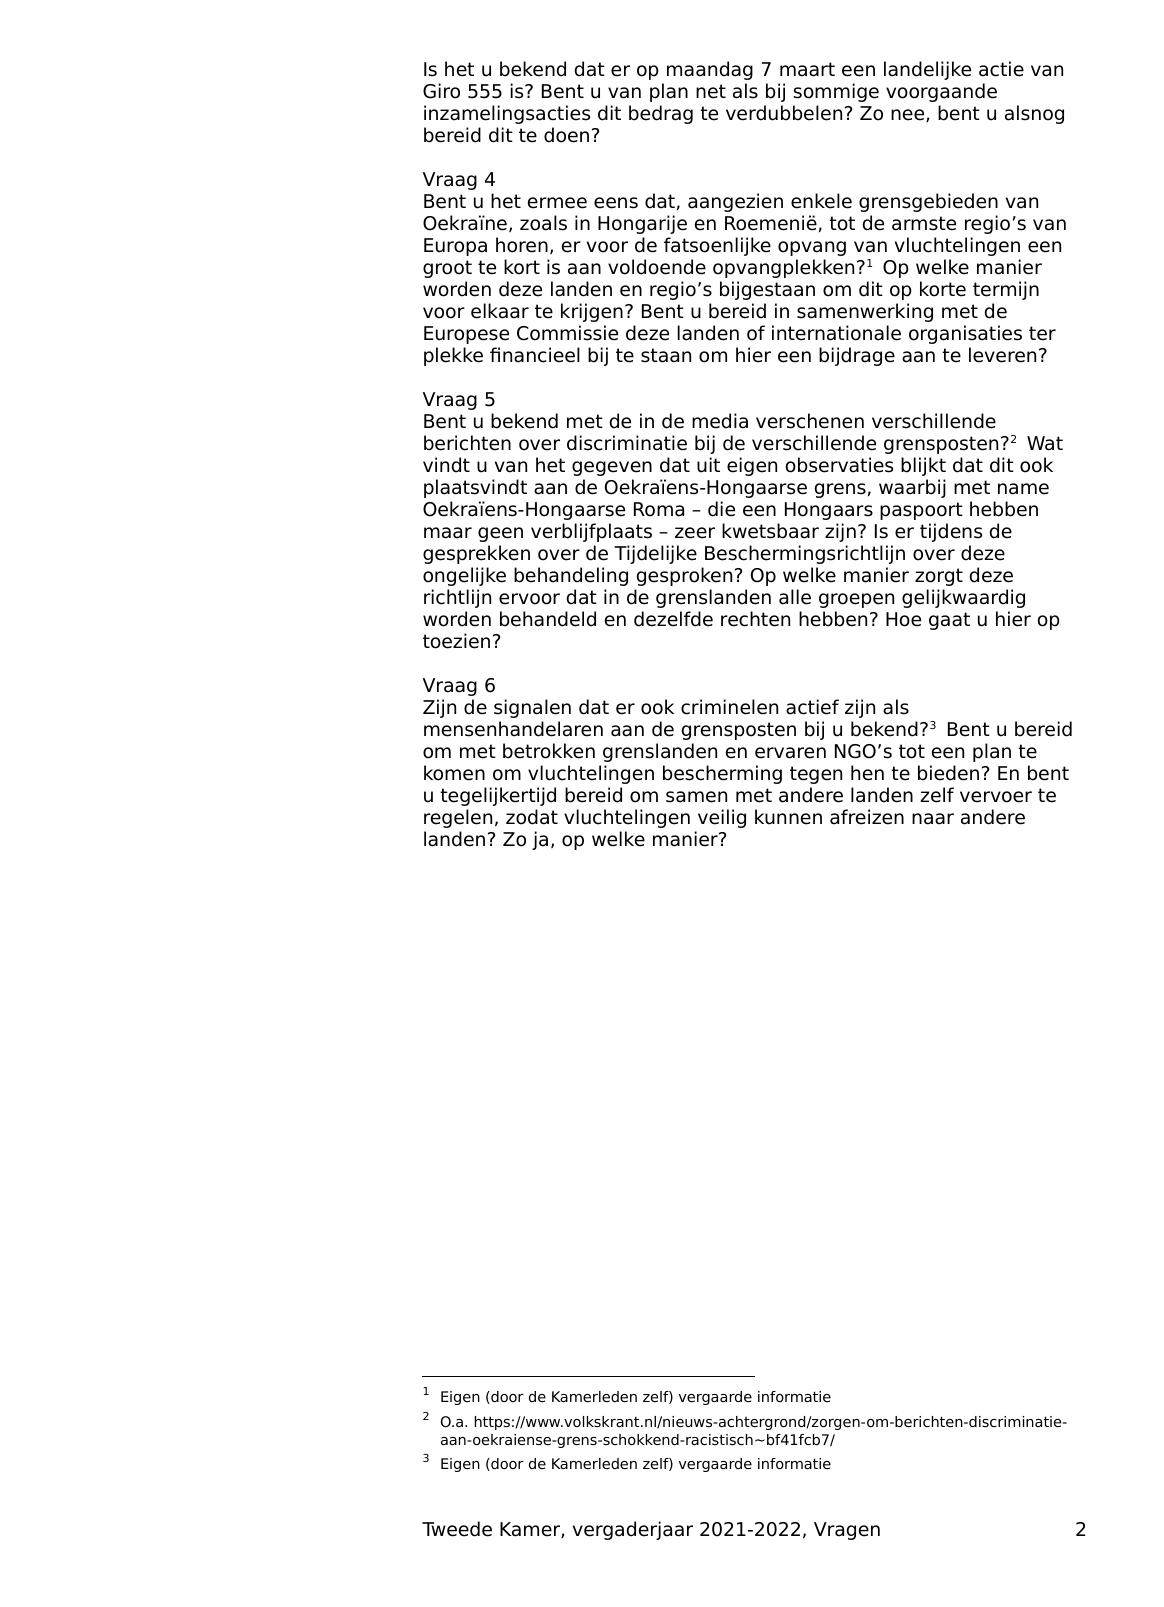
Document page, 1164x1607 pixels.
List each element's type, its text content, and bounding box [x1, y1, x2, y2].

text O.a. https://www.volkskrant.nl/nieuws-achtergrond/zorgen-om-berichten-discriminatie-aan-oekraiense-grens-schokkend-racistisch~bf41fcb7/ [422, 1410, 1087, 1449]
text Vraag 5 [422, 389, 1087, 411]
text Bent u bekend met de in de media verschenen verschillende berichten over discriminatie bij de verschillende grensposten? Wat vindt u van het gegeven dat uit eigen observaties blijkt dat dit ook plaatsvindt aan de Oekraïens-Hongaarse grens, waarbij met name Oekraïens-Hongaarse Roma – die een Hongaars paspoort hebben maar geen verblijfplaats – zeer kwetsbaar zijn? Is er tijdens de gesprekken over de Tijdelijke Beschermingsrichtlijn over deze ongelijke behandeling gesproken? Op welke manier zorgt deze richtlijn ervoor dat in de grenslanden alle groepen gelijkwaardig worden behandeld en dezelfde rechten hebben? Hoe gaat u hier op toezien? [422, 411, 1087, 653]
text Eigen (door de Kamerleden zelf) vergaarde informatie [422, 1452, 1087, 1474]
text Vraag 4 [422, 169, 1087, 191]
text Eigen (door de Kamerleden zelf) vergaarde informatie [422, 1385, 1087, 1407]
text Zijn de signalen dat er ook criminelen actief zijn als mensenhandelaren aan de grensposten bij u bekend? Bent u bereid om met betrokken grenslanden en ervaren NGO’s tot een plan te komen om vluchtelingen bescherming tegen hen te bieden? En bent u tegelijkertijd bereid om samen met andere landen zelf vervoer te regelen, zodat vluchtelingen veilig kunnen afreizen naar andere landen? Zo ja, op welke manier? [422, 697, 1087, 851]
text Bent u het ermee eens dat, aangezien enkele grensgebieden van Oekraïne, zoals in Hongarije en Roemenië, tot de armste regio’s van Europa horen, er voor de fatsoenlijke opvang van vluchtelingen een groot te kort is aan voldoende opvangplekken? Op welke manier worden deze landen en regio’s bijgestaan om dit op korte termijn voor elkaar te krijgen? Bent u bereid in samenwerking met de Europese Commissie deze landen of internationale organisaties ter plekke financieel bij te staan om hier een bijdrage aan te leveren? [422, 191, 1087, 367]
text Vraag 6 [422, 675, 1087, 697]
text Is het u bekend dat er op maandag 7 maart een landelijke actie van Giro 555 is? Bent u van plan net als bij sommige voorgaande inzamelingsacties dit bedrag te verdubbelen? Zo nee, bent u alsnog bereid dit te doen? [422, 59, 1087, 147]
